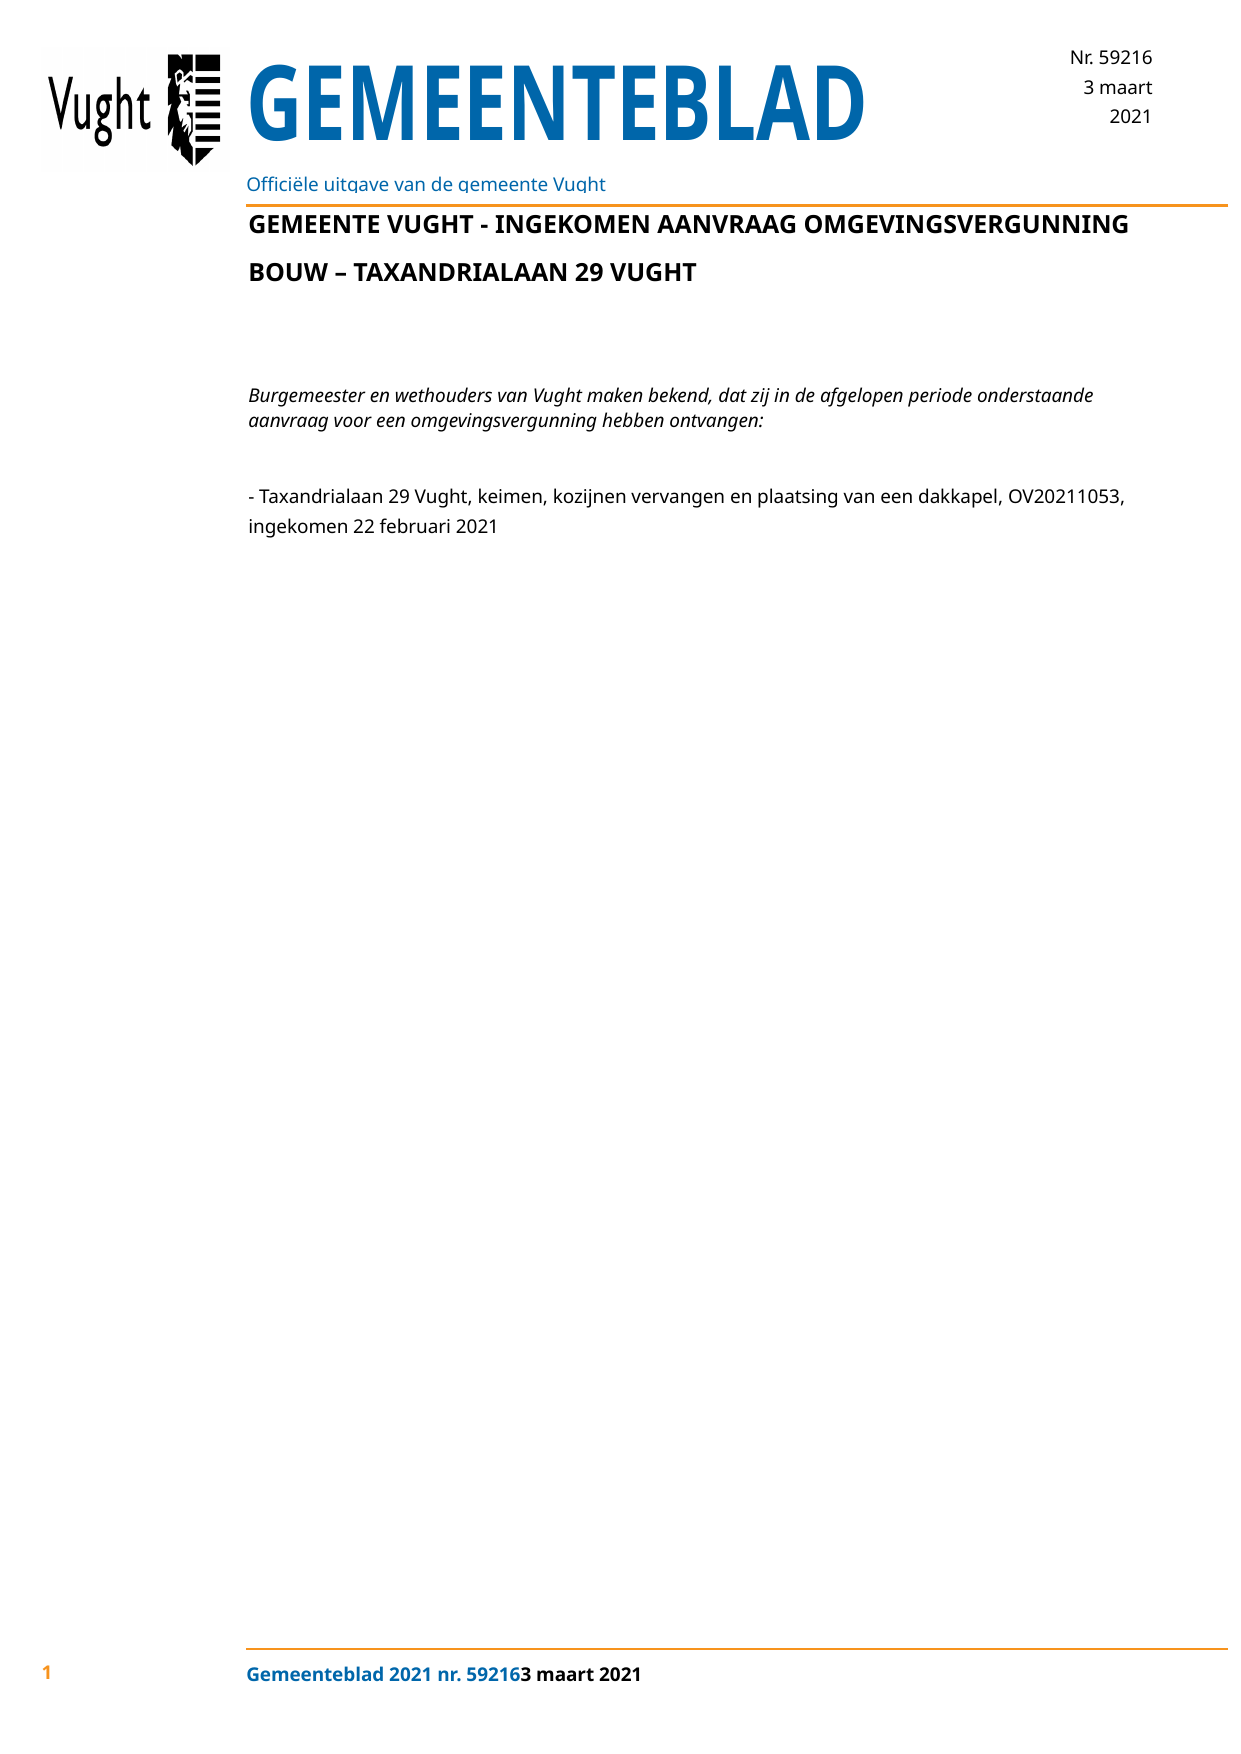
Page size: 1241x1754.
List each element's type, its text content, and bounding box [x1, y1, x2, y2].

picture [41, 47, 231, 172]
text Burgemeester en wethouders van Vught maken bekend, dat zij in de afgelopen periode onderstaande aanvraag voor een omgevingsvergunning hebben ontvangen: [248, 382, 1152, 433]
text GEMEENTE VUGHT - INGEKOMEN AANVRAAG OMGEVINGSVERGUNNING BOUW – TAXANDRIALAAN 29 VUGHT [248, 207, 1152, 288]
text - Taxandrialaan 29 Vught, keimen, kozijnen vervangen en plaatsing van een dakkapel, OV20211053, ingekomen 22 februari 2021 [248, 484, 1152, 539]
